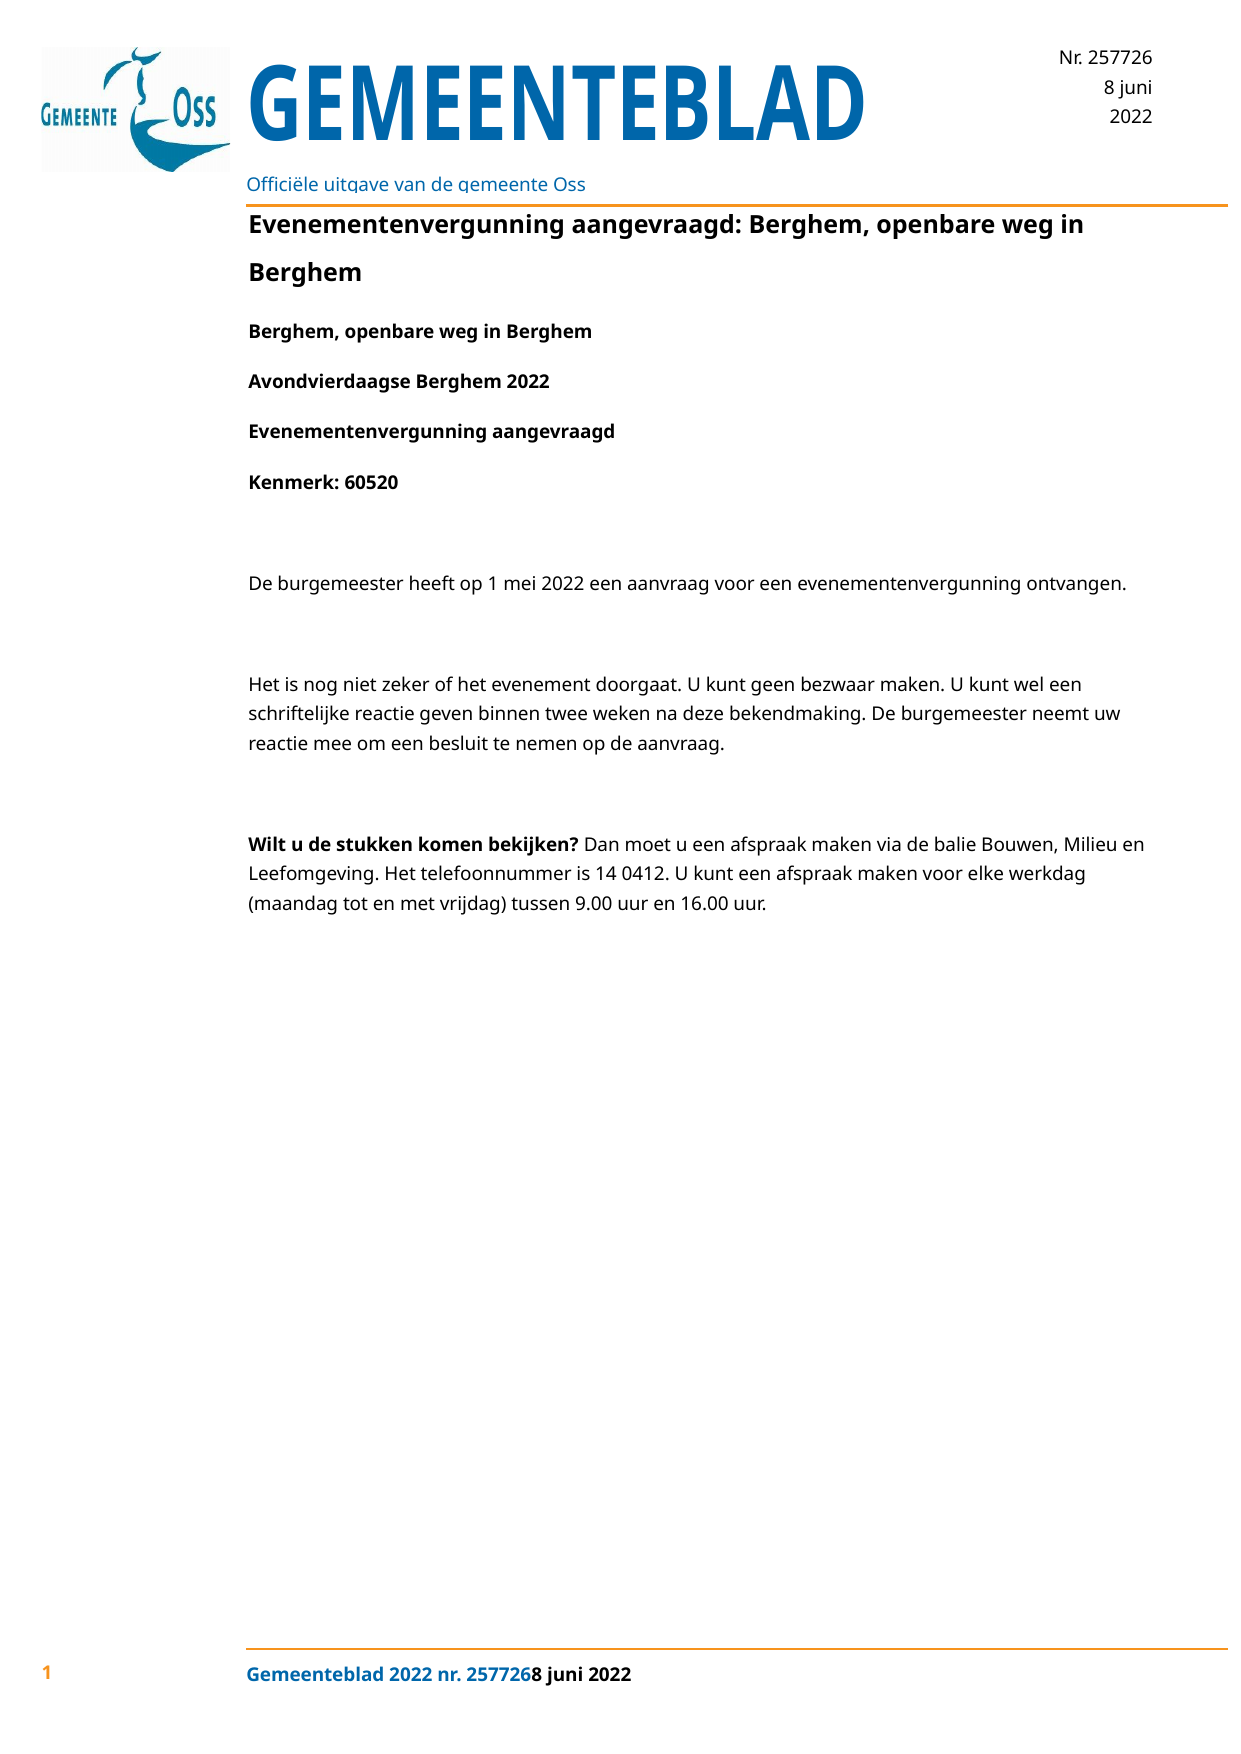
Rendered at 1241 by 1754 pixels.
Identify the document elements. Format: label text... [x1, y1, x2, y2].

text Evenementenvergunning aangevraagd [248, 419, 1152, 444]
text Wilt u de stukken komen bekijken? Dan moet u een afspraak maken via de balie Bouwen, Milieu en Leefomgeving. Het telefoonnummer is 14 0412. U kunt een afspraak maken voor elke werkdag (maandag tot en met vrijdag) tussen 9.00 uur en 16.00 uur. [248, 831, 1152, 916]
text De burgemeester heeft op 1 mei 2022 een aanvraag voor een evenementenvergunning ontvangen. [248, 570, 1152, 596]
picture [41, 47, 231, 172]
text Evenementenvergunning aangevraagd: Berghem, openbare weg in Berghem [248, 207, 1152, 288]
text Berghem, openbare weg in Berghem [248, 318, 1152, 344]
text Het is nog niet zeker of het evenement doorgaat. U kunt geen bezwaar maken. U kunt wel een schriftelijke reactie geven binnen twee weken na deze bekendmaking. De burgemeester neemt uw reactie mee om een besluit te nemen op de aanvraag. [248, 671, 1152, 756]
text Avondvierdaagse Berghem 2022 [248, 368, 1152, 394]
text Kenmerk: 60520 [248, 469, 1152, 495]
